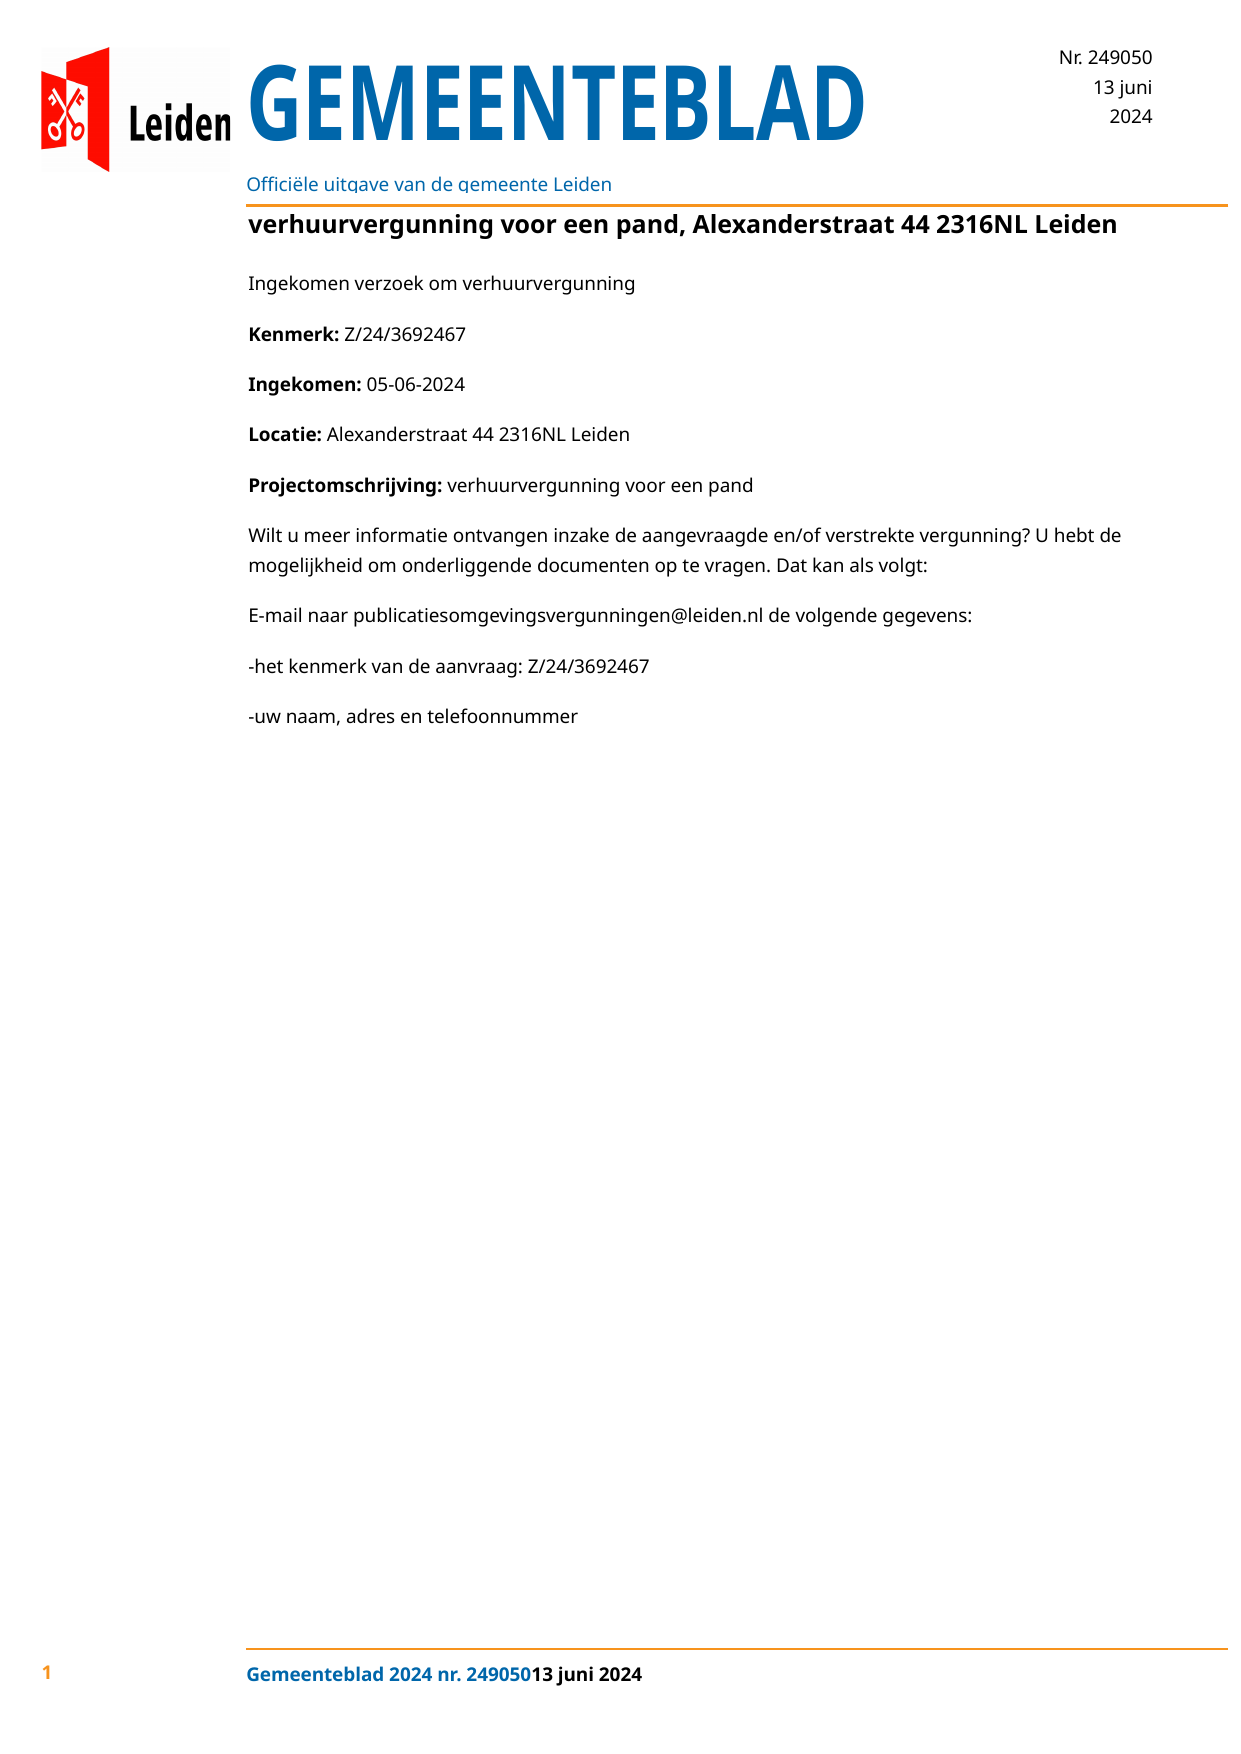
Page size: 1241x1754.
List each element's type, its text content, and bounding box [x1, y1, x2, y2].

text Kenmerk: Z/24/3692467 [248, 321, 1152, 346]
text Ingekomen verzoek om verhuurvergunning [248, 270, 1152, 296]
text -het kenmerk van de aanvraag: Z/24/3692467 [248, 653, 1152, 678]
text Projectomschrijving: verhuurvergunning voor een pand [248, 472, 1152, 498]
text Ingekomen: 05-06-2024 [248, 371, 1152, 397]
text Locatie: Alexanderstraat 44 2316NL Leiden [248, 422, 1152, 447]
text verhuurvergunning voor een pand, Alexanderstraat 44 2316NL Leiden [248, 207, 1152, 241]
text Wilt u meer informatie ontvangen inzake de aangevraagde en/of verstrekte vergunning? U hebt de mogelijkheid om onderliggende documenten op te vragen. Dat kan als volgt: [248, 522, 1152, 578]
picture [41, 47, 231, 172]
text -uw naam, adres en telefoonnummer [248, 703, 1152, 729]
text E-mail naar publicatiesomgevingsvergunningen@leiden.nl de volgende gegevens: [248, 602, 1152, 628]
